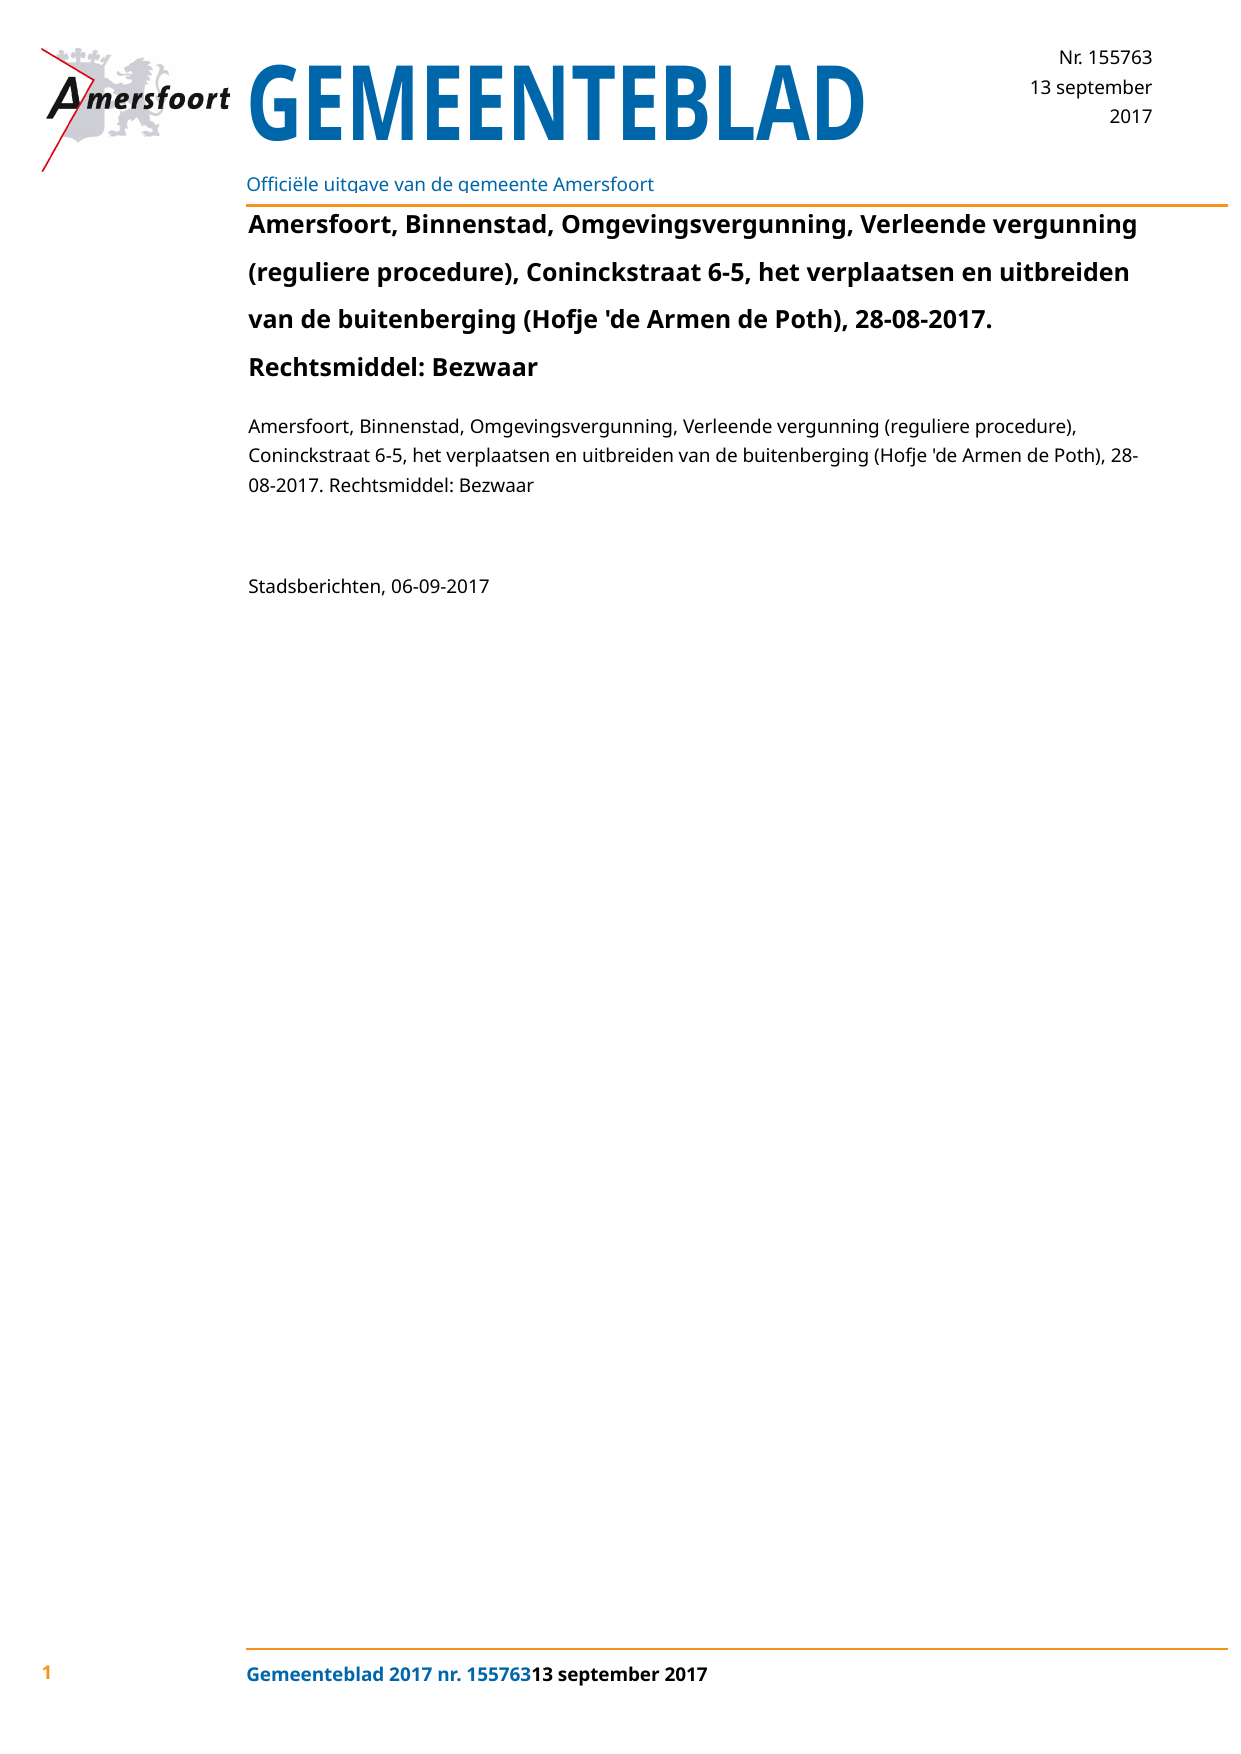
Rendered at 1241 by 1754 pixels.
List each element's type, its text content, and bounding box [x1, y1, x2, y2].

text Amersfoort, Binnenstad, Omgevingsvergunning, Verleende vergunning (reguliere procedure), Coninckstraat 6-5, het verplaatsen en uitbreiden van de buitenberging (Hofje 'de Armen de Poth), 28-08-2017. Rechtsmiddel: Bezwaar [248, 413, 1152, 498]
text Stadsberichten, 06-09-2017 [248, 573, 1152, 599]
picture [41, 47, 231, 172]
text Amersfoort, Binnenstad, Omgevingsvergunning, Verleende vergunning (reguliere procedure), Coninckstraat 6-5, het verplaatsen en uitbreiden van de buitenberging (Hofje 'de Armen de Poth), 28-08-2017. Rechtsmiddel: Bezwaar [248, 207, 1152, 384]
